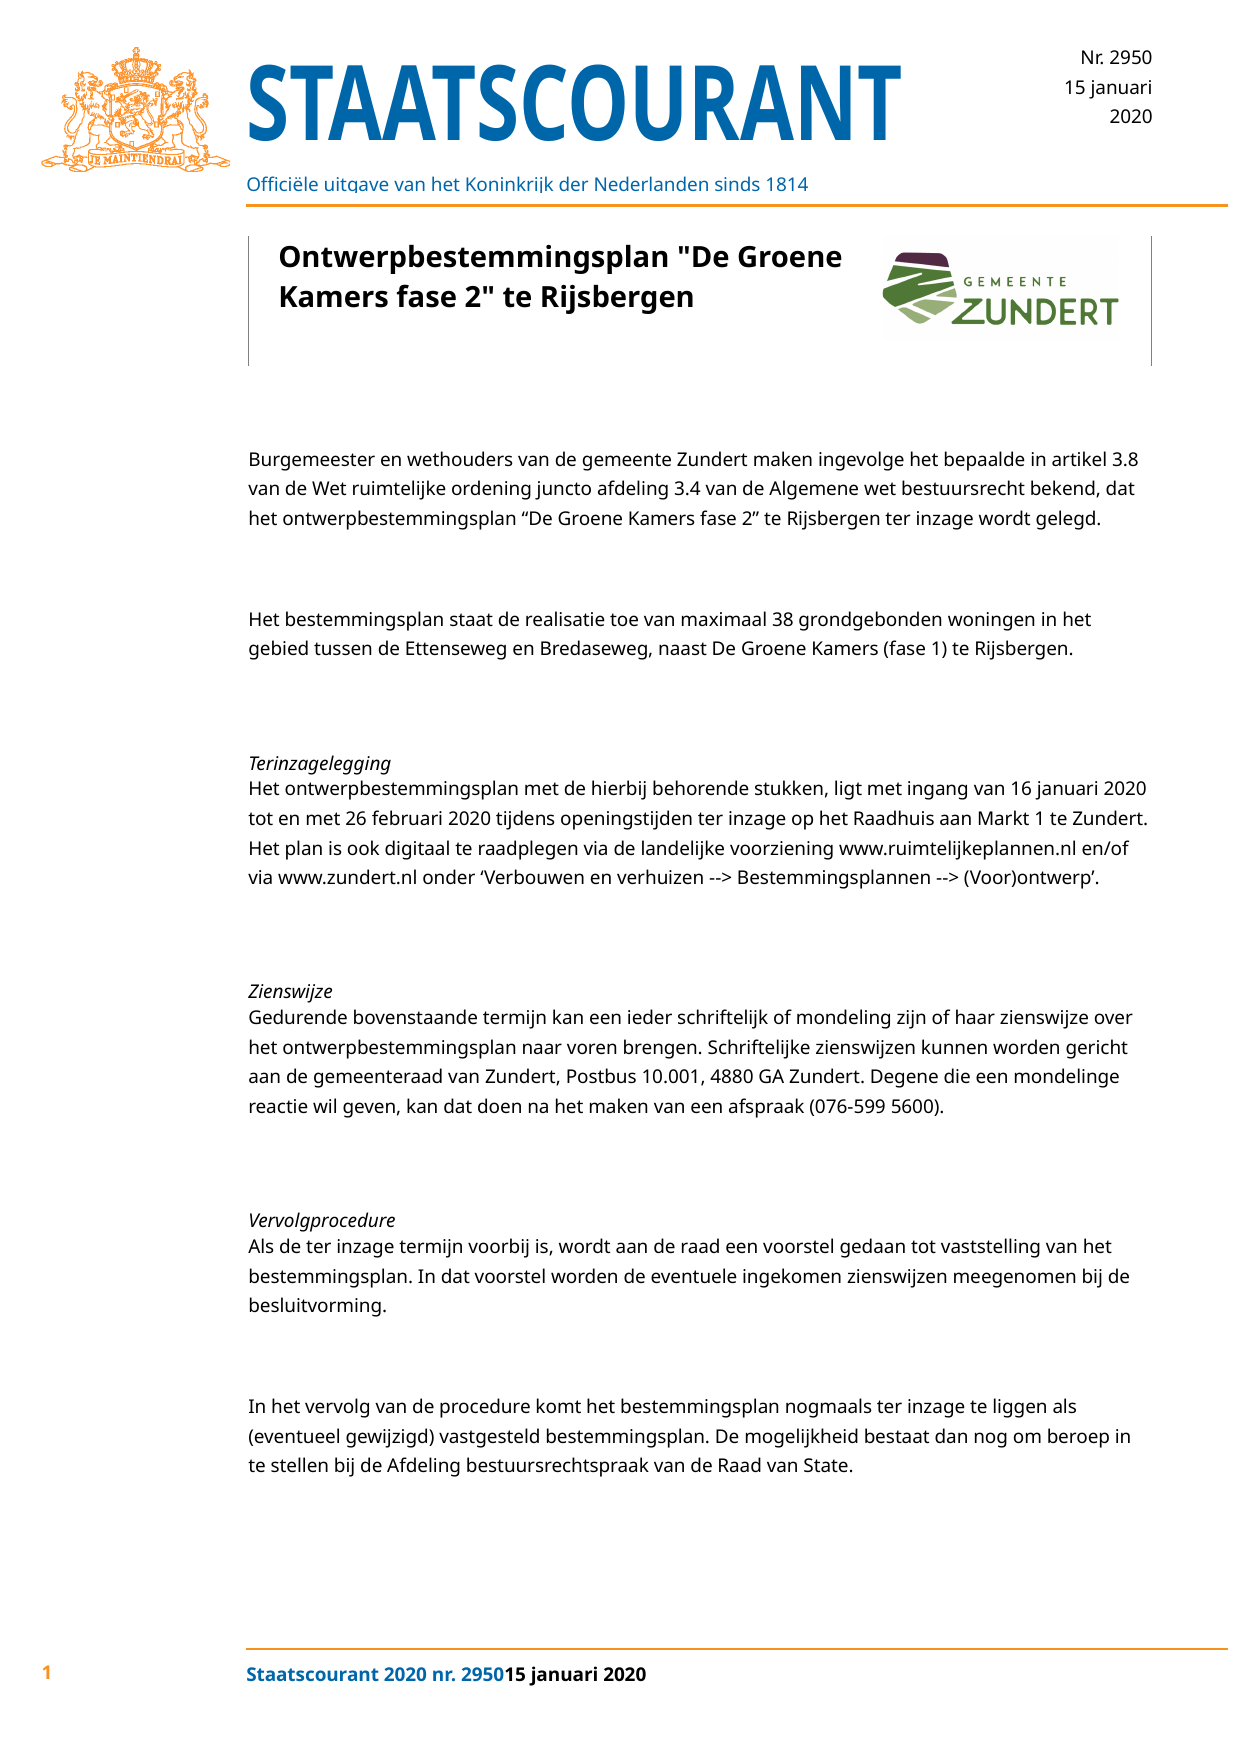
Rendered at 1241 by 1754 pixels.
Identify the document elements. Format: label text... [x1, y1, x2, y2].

table_header Ontwerpbestemmingsplan "De Groene Kamers fase 2" te Rijsbergen [249, 236, 850, 366]
text In het vervolg van de procedure komt het bestemmingsplan nogmaals ter inzage te liggen als (eventueel gewijzigd) vastgesteld bestemmingsplan. De mogelijkheid bestaat dan nog om beroep in te stellen bij de Afdeling bestuursrechtspraak van de Raad van State. [248, 1393, 1152, 1478]
picture [882, 236, 1119, 341]
text Burgemeester en wethouders van de gemeente Zundert maken ingevolge het bepaalde in artikel 3.8 van de Wet ruimtelijke ordening juncto afdeling 3.4 van de Algemene wet bestuursrecht bekend, dat het ontwerpbestemmingsplan “De Groene Kamers fase 2” te Rijsbergen ter inzage wordt gelegd. [248, 446, 1152, 531]
text Het bestemmingsplan staat de realisatie toe van maximaal 38 grondgebonden woningen in het gebied tussen de Ettenseweg en Bredaseweg, naast De Groene Kamers (fase 1) te Rijsbergen. [248, 606, 1152, 661]
table_header [850, 236, 1151, 366]
text Als de ter inzage termijn voorbij is, wordt aan de raad een voorstel gedaan tot vaststelling van het bestemmingsplan. In dat voorstel worden de eventuele ingekomen zienswijzen meegenomen bij de besluitvorming. [248, 1233, 1152, 1318]
text Zienswijze [248, 979, 1152, 1004]
text Gedurende bovenstaande termijn kan een ieder schriftelijk of mondeling zijn of haar zienswijze over het ontwerpbestemmingsplan naar voren brengen. Schriftelijke zienswijzen kunnen worden gericht aan de gemeenteraad van Zundert, Postbus 10.001, 4880 GA Zundert. Degene die een mondelinge reactie wil geven, kan dat doen na het maken van een afspraak (076-599 5600). [248, 1004, 1152, 1119]
text Terinzagelegging [248, 750, 1152, 776]
text Het ontwerpbestemmingsplan met de hierbij behorende stukken, ligt met ingang van 16 januari 2020 tot en met 26 februari 2020 tijdens openingstijden ter inzage op het Raadhuis aan Markt 1 te Zundert. Het plan is ook digitaal te raadplegen via de landelijke voorziening www.ruimtelijkeplannen.nl en/of via www.zundert.nl onder ‘Verbouwen en verhuizen --> Bestemmingsplannen --> (Voor)ontwerp’. [248, 776, 1152, 890]
text Vervolgprocedure [248, 1207, 1152, 1233]
picture [41, 47, 231, 172]
